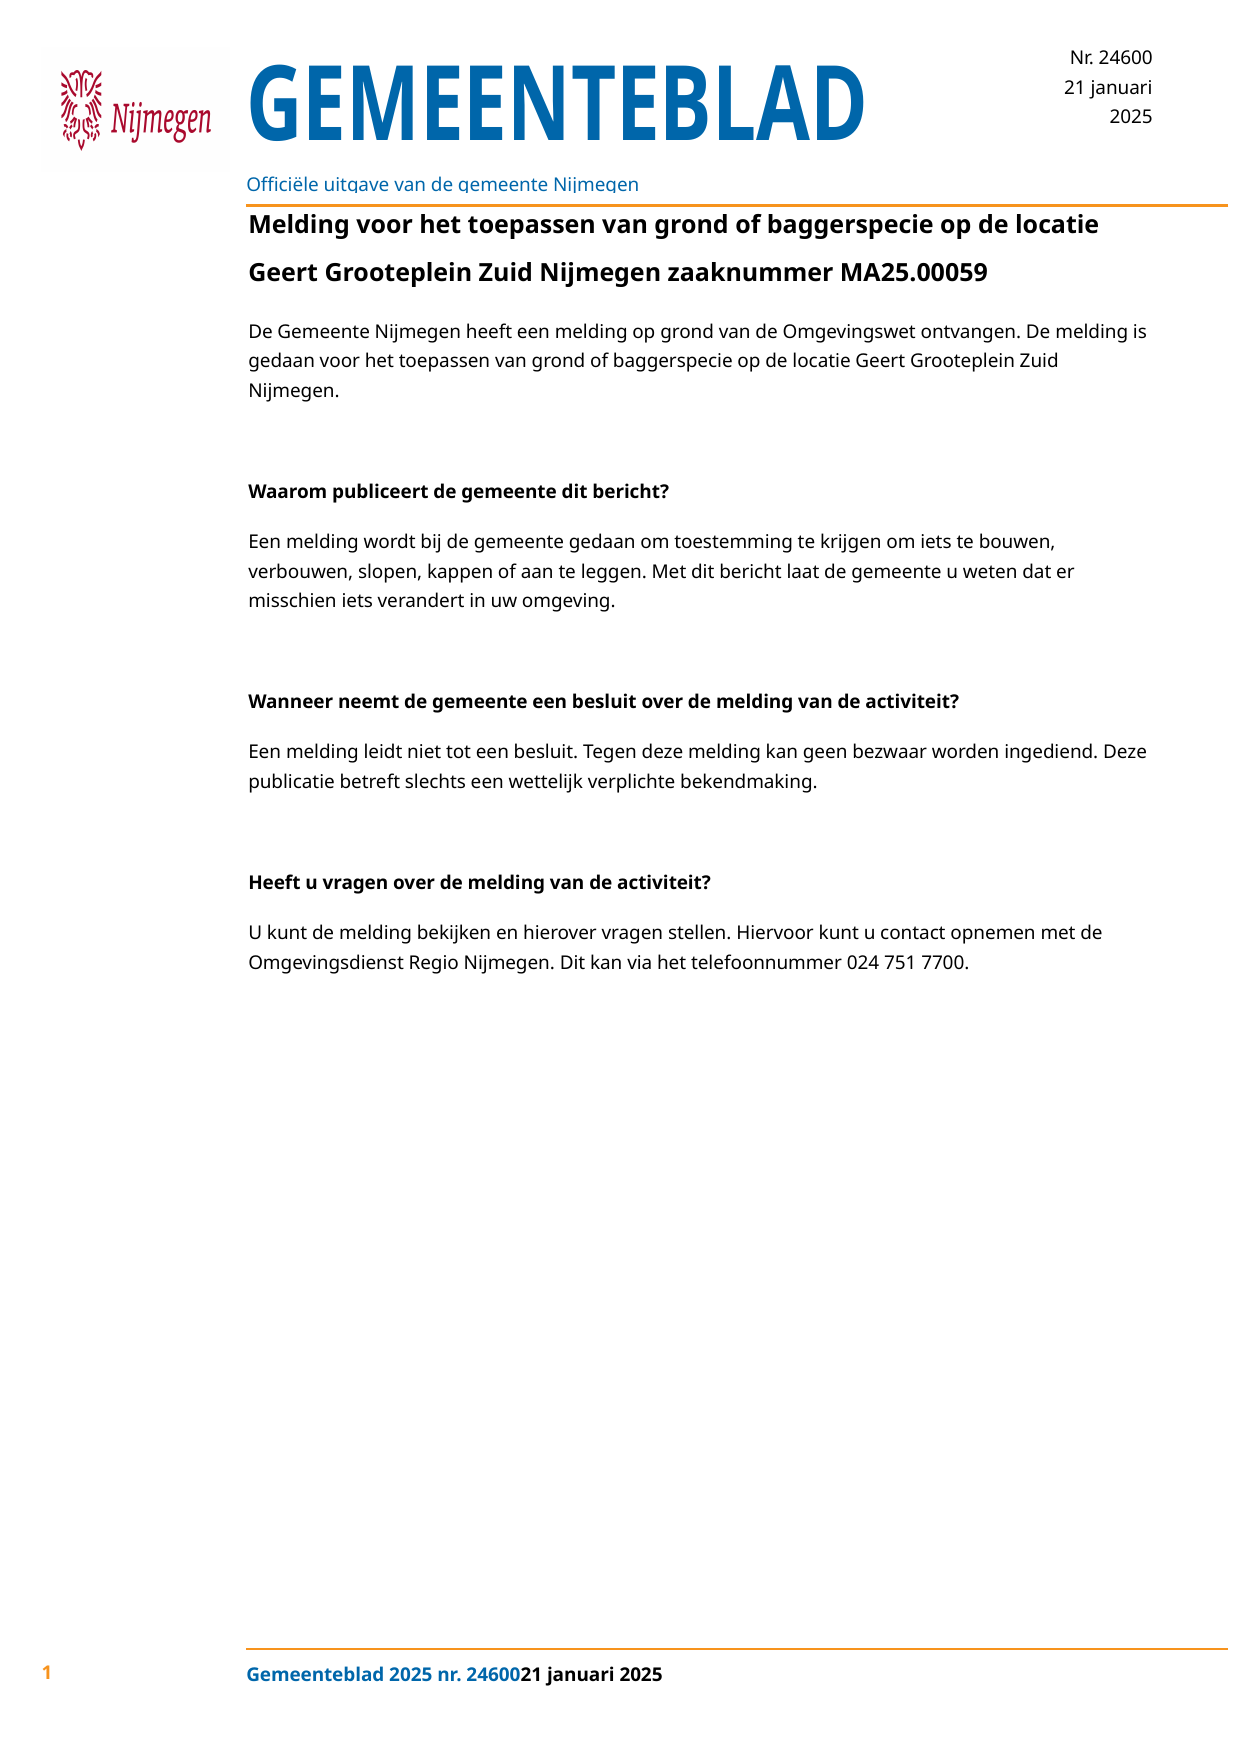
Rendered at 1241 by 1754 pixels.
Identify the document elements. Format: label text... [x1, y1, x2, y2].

picture [41, 47, 231, 172]
text Een melding leidt niet tot een besluit. Tegen deze melding kan geen bezwaar worden ingediend. Deze publicatie betreft slechts een wettelijk verplichte bekendmaking. [248, 739, 1152, 794]
text De Gemeente Nijmegen heeft een melding op grond van de Omgevingswet ontvangen. De melding is gedaan voor het toepassen van grond of baggerspecie op de locatie Geert Grooteplein Zuid Nijmegen. [248, 318, 1152, 403]
text U kunt de melding bekijken en hierover vragen stellen. Hiervoor kunt u contact opnemen met de Omgevingsdienst Regio Nijmegen. Dit kan via het telefoonnummer 024 751 7700. [248, 919, 1152, 975]
text Waarom publiceert de gemeente dit bericht? [248, 478, 1152, 504]
text Melding voor het toepassen van grond of baggerspecie op de locatie Geert Grooteplein Zuid Nijmegen zaaknummer MA25.00059 [248, 207, 1152, 288]
text Heeft u vragen over de melding van de activiteit? [248, 869, 1152, 895]
text Wanneer neemt de gemeente een besluit over de melding van de activiteit? [248, 688, 1152, 714]
text Een melding wordt bij de gemeente gedaan om toestemming te krijgen om iets te bouwen, verbouwen, slopen, kappen of aan te leggen. Met dit bericht laat de gemeente u weten dat er misschien iets verandert in uw omgeving. [248, 528, 1152, 613]
